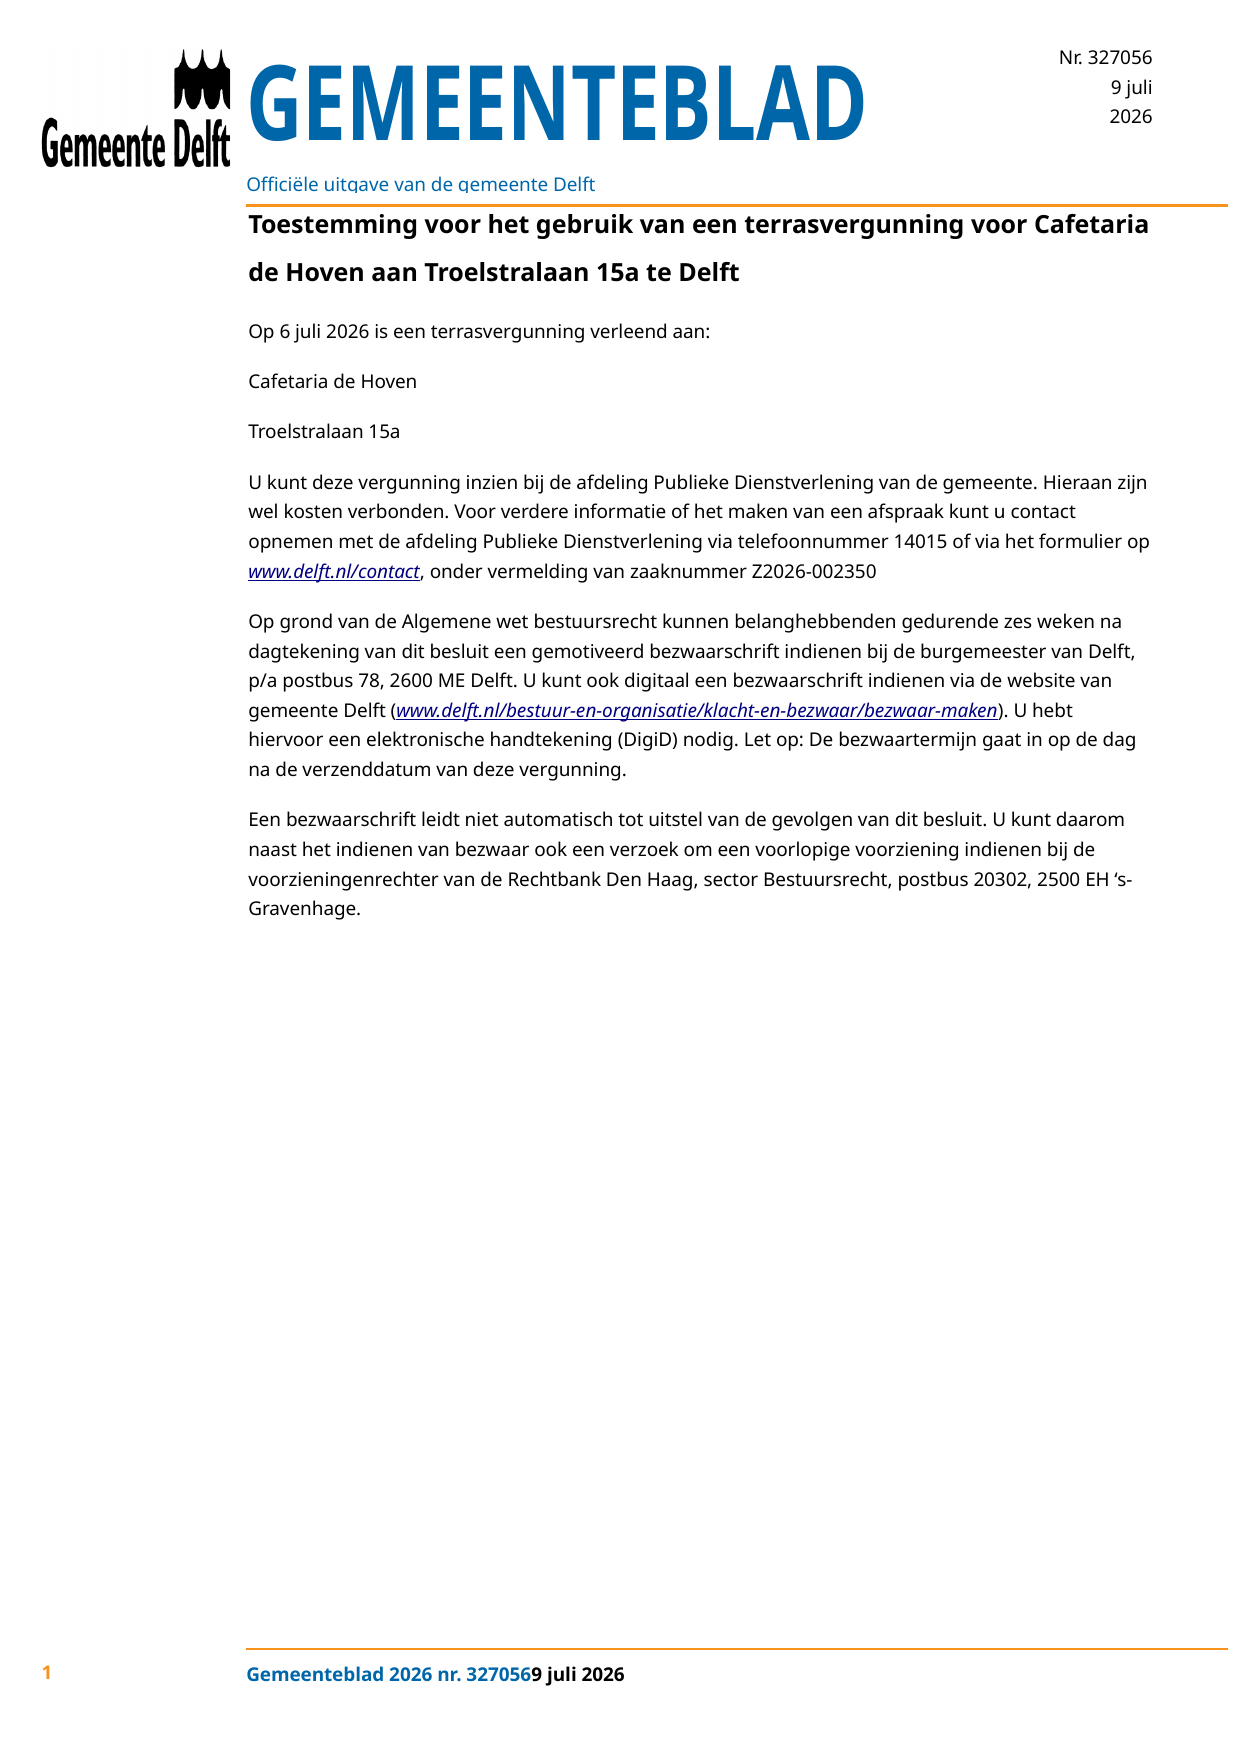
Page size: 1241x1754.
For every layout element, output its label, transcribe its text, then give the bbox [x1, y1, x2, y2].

text Troelstralaan 15a [248, 419, 1152, 444]
text U kunt deze vergunning inzien bij de afdeling Publieke Dienstverlening van de gemeente. Hieraan zijn wel kosten verbonden. Voor verdere informatie of het maken van een afspraak kunt u contact opnemen met de afdeling Publieke Dienstverlening via telefoonnummer 14015 of via het formulier op www.delft.nl/contact, onder vermelding van zaaknummer Z2026-002350 [248, 469, 1152, 584]
picture [41, 47, 231, 172]
text Op grond van de Algemene wet bestuursrecht kunnen belanghebbenden gedurende zes weken na dagtekening van dit besluit een gemotiveerd bezwaarschrift indienen bij de burgemeester van Delft, p/a postbus 78, 2600 ME Delft. U kunt ook digitaal een bezwaarschrift indienen via de website van gemeente Delft (www.delft.nl/bestuur-en-organisatie/klacht-en-bezwaar/bezwaar-maken). U hebt hiervoor een elektronische handtekening (DigiD) nodig. Let op: De bezwaartermijn gaat in op de dag na de verzenddatum van deze vergunning. [248, 608, 1152, 782]
text Een bezwaarschrift leidt niet automatisch tot uitstel van de gevolgen van dit besluit. U kunt daarom naast het indienen van bezwaar ook een verzoek om een voorlopige voorziening indienen bij de voorzieningenrechter van de Rechtbank Den Haag, sector Bestuursrecht, postbus 20302, 2500 EH ‘s-Gravenhage. [248, 807, 1152, 921]
text Op 6 juli 2026 is een terrasvergunning verleend aan: [248, 318, 1152, 344]
text Toestemming voor het gebruik van een terrasvergunning voor Cafetaria de Hoven aan Troelstralaan 15a te Delft [248, 207, 1152, 288]
text Cafetaria de Hoven [248, 368, 1152, 394]
